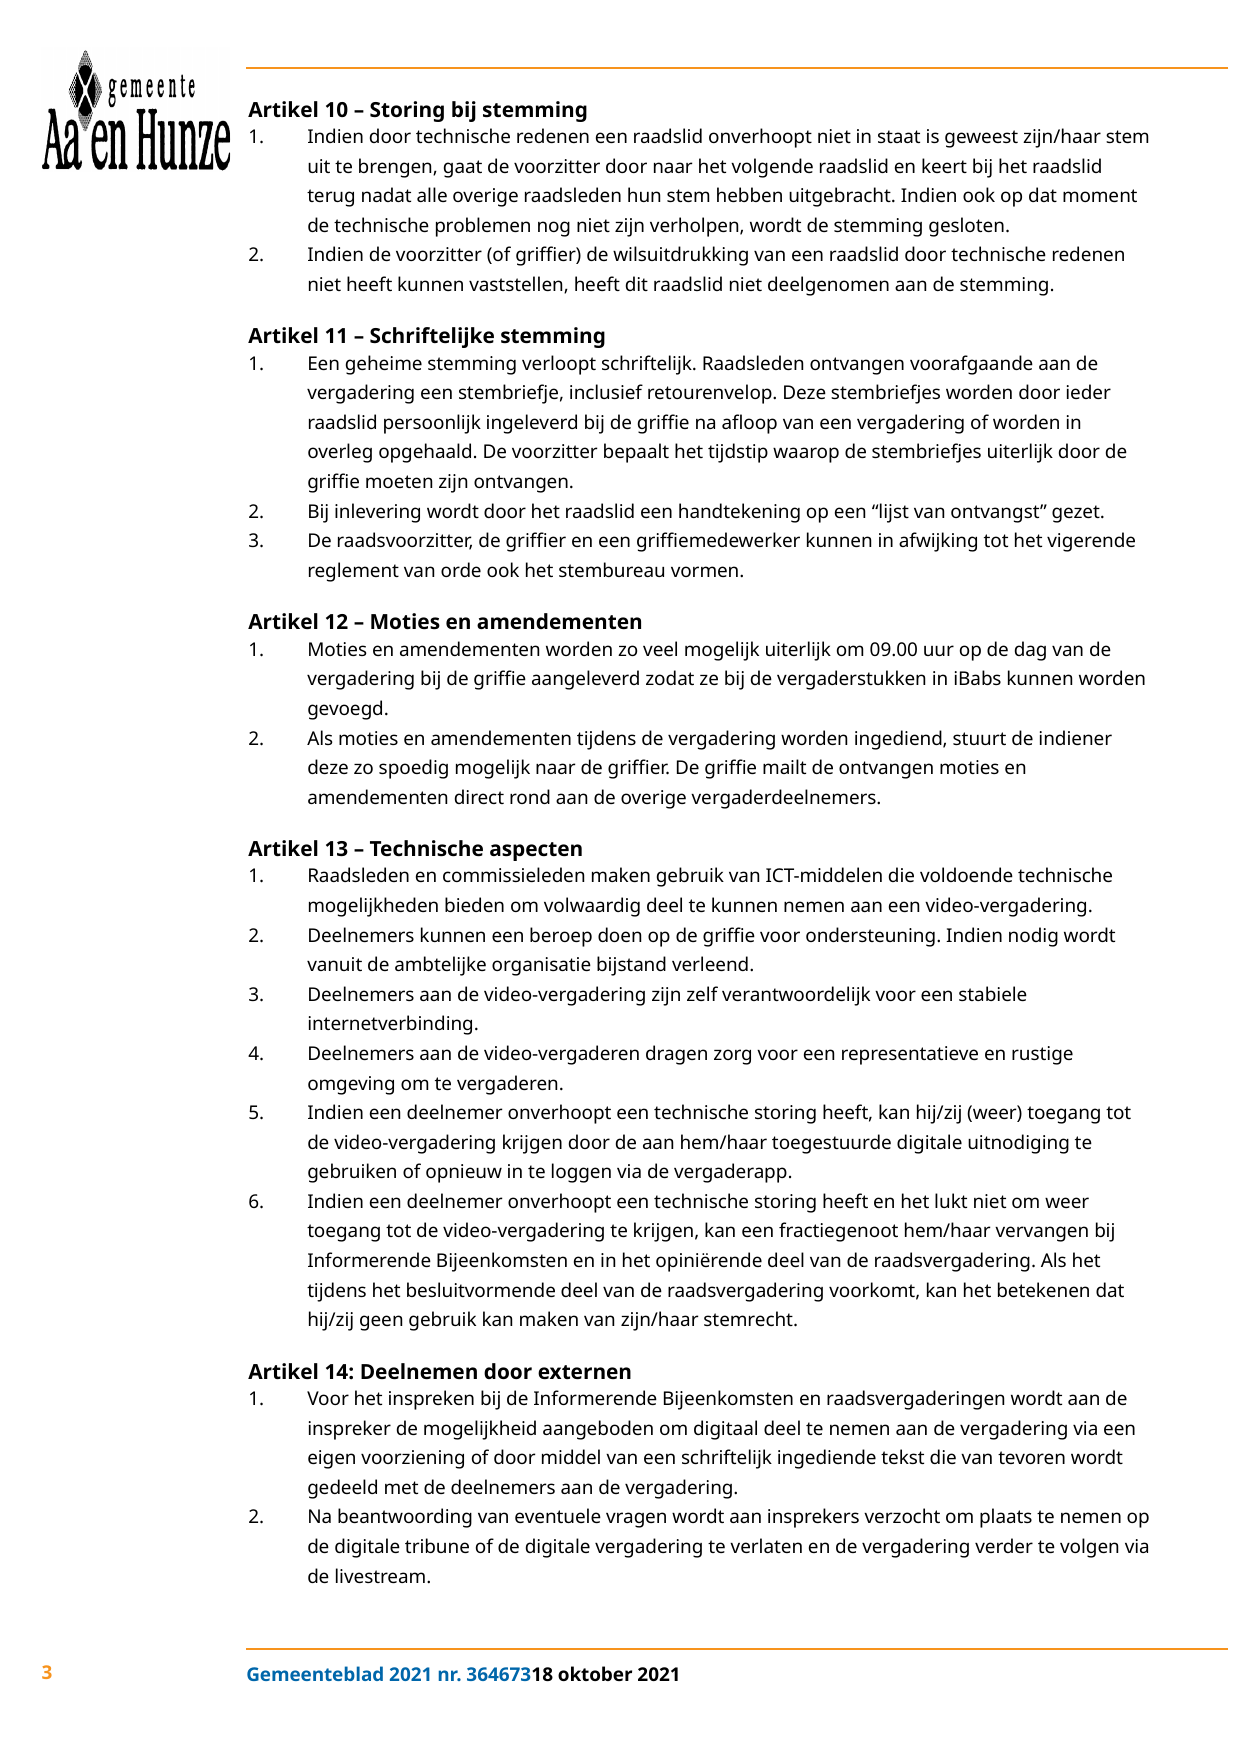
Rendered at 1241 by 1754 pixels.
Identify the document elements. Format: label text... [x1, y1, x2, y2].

picture [41, 47, 231, 172]
text Artikel 12 – Moties en amendementen [248, 607, 1152, 636]
text Artikel 11 – Schriftelijke stemming [248, 322, 1152, 350]
list Moties en amendementen worden zo veel mogelijk uiterlijk om 09.00 uur op de dag van de vergadering bij de griffie aangeleverd zodat ze bij de vergaderstukken in iBabs kunnen worden gevoegd. [248, 636, 1152, 721]
list Indien een deelnemer onverhoopt een technische storing heeft en het lukt niet om weer toegang tot de video-vergadering te krijgen, kan een fractiegenoot hem/haar vervangen bij Informerende Bijeenkomsten en in het opiniërende deel van de raadsvergadering. Als het tijdens het besluitvormende deel van de raadsvergadering voorkomt, kan het betekenen dat hij/zij geen gebruik kan maken van zijn/haar stemrecht. [248, 1188, 1152, 1332]
list Deelnemers aan de video-vergaderen dragen zorg voor een representatieve en rustige omgeving om te vergaderen. [248, 1040, 1152, 1096]
text Artikel 10 – Storing bij stemming [248, 95, 1152, 123]
list De raadsvoorzitter, de griffier en een griffiemedewerker kunnen in afwijking tot het vigerende reglement van orde ook het stembureau vormen. [248, 527, 1152, 583]
list Als moties en amendementen tijdens de vergadering worden ingediend, stuurt de indiener deze zo spoedig mogelijk naar de griffier. De griffie mailt de ontvangen moties en amendementen direct rond aan de overige vergaderdeelnemers. [248, 725, 1152, 809]
text Artikel 13 – Technische aspecten [248, 834, 1152, 863]
list Indien een deelnemer onverhoopt een technische storing heeft, kan hij/zij (weer) toegang tot de video-vergadering krijgen door de aan hem/haar toegestuurde digitale uitnodiging te gebruiken of opnieuw in te loggen via de vergaderapp. [248, 1099, 1152, 1184]
text Artikel 14: Deelnemen door externen [248, 1357, 1152, 1385]
list Een geheime stemming verloopt schriftelijk. Raadsleden ontvangen voorafgaande aan de vergadering een stembriefje, inclusief retourenvelop. Deze stembriefjes worden door ieder raadslid persoonlijk ingeleverd bij de griffie na afloop van een vergadering of worden in overleg opgehaald. De voorzitter bepaalt het tijdstip waarop de stembriefjes uiterlijk door de griffie moeten zijn ontvangen. [248, 350, 1152, 494]
list Raadsleden en commissieleden maken gebruik van ICT-middelen die voldoende technische mogelijkheden bieden om volwaardig deel te kunnen nemen aan een video-vergadering. [248, 863, 1152, 918]
list Bij inlevering wordt door het raadslid een handtekening op een “lijst van ontvangst” gezet. [248, 498, 1152, 524]
list Indien de voorzitter (of griffier) de wilsuitdrukking van een raadslid door technische redenen niet heeft kunnen vaststellen, heeft dit raadslid niet deelgenomen aan de stemming. [248, 242, 1152, 297]
list Voor het inspreken bij de Informerende Bijeenkomsten en raadsvergaderingen wordt aan de inspreker de mogelijkheid aangeboden om digitaal deel te nemen aan de vergadering via een eigen voorziening of door middel van een schriftelijk ingediende tekst die van tevoren wordt gedeeld met de deelnemers aan de vergadering. [248, 1385, 1152, 1500]
list Deelnemers kunnen een beroep doen op de griffie voor ondersteuning. Indien nodig wordt vanuit de ambtelijke organisatie bijstand verleend. [248, 922, 1152, 977]
list Deelnemers aan de video-vergadering zijn zelf verantwoordelijk voor een stabiele internetverbinding. [248, 981, 1152, 1036]
list Na beantwoording van eventuele vragen wordt aan insprekers verzocht om plaats te nemen op de digitale tribune of de digitale vergadering te verlaten en de vergadering verder te volgen via de livestream. [248, 1504, 1152, 1588]
list Indien door technische redenen een raadslid onverhoopt niet in staat is geweest zijn/haar stem uit te brengen, gaat de voorzitter door naar het volgende raadslid en keert bij het raadslid terug nadat alle overige raadsleden hun stem hebben uitgebracht. Indien ook op dat moment de technische problemen nog niet zijn verholpen, wordt de stemming gesloten. [248, 123, 1152, 238]
